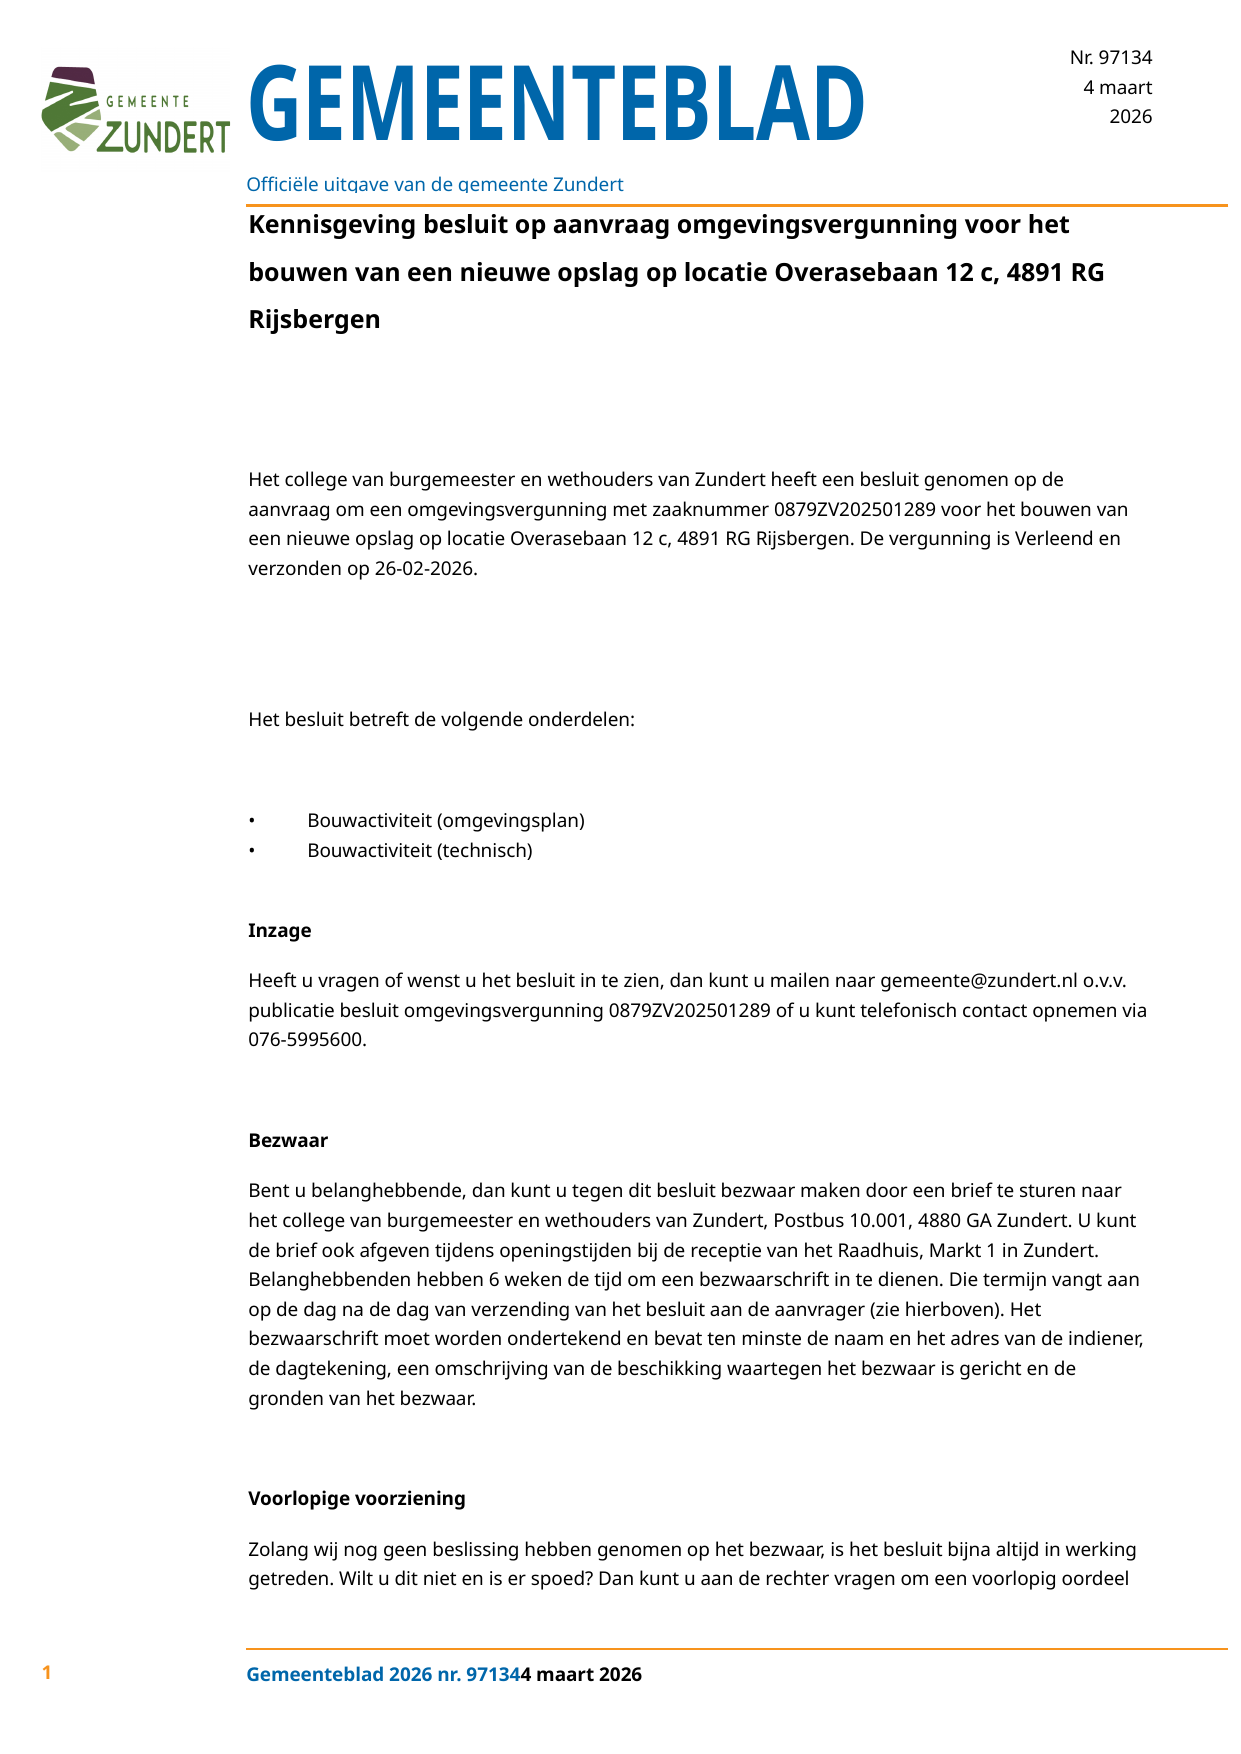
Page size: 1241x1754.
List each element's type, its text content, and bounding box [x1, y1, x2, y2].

list Bouwactiviteit (omgevingsplan) [248, 807, 1152, 833]
text Bezwaar [248, 1127, 1152, 1153]
list Bouwactiviteit (technisch) [248, 837, 1152, 862]
picture [41, 47, 231, 172]
text Voorlopige voorziening [248, 1486, 1152, 1511]
text Heeft u vragen of wenst u het besluit in te zien, dan kunt u mailen naar gemeente@zundert.nl o.v.v. publicatie besluit omgevingsvergunning 0879ZV202501289 of u kunt telefonisch contact opnemen via 076-5995600. [248, 967, 1152, 1052]
text Zolang wij nog geen beslissing hebben genomen op het bezwaar, is het besluit bijna altijd in werking getreden. Wilt u dit niet en is er spoed? Dan kunt u aan de rechter vragen om een voorlopig oordeel [248, 1536, 1152, 1591]
text Bent u belanghebbende, dan kunt u tegen dit besluit bezwaar maken door een brief te sturen naar het college van burgemeester en wethouders van Zundert, Postbus 10.001, 4880 GA Zundert. U kunt de brief ook afgeven tijdens openingstijden bij de receptie van het Raadhuis, Markt 1 in Zundert. Belanghebbenden hebben 6 weken de tijd om een bezwaarschrift in te dienen. Die termijn vangt aan op de dag na de dag van verzending van het besluit aan de aanvrager (zie hierboven). Het bezwaarschrift moet worden ondertekend en bevat ten minste de naam en het adres van de indiener, de dagtekening, een omschrijving van de beschikking waartegen het bezwaar is gericht en de gronden van het bezwaar. [248, 1178, 1152, 1410]
text Inzage [248, 917, 1152, 942]
text Het besluit betreft de volgende onderdelen: [248, 706, 1152, 732]
text Kennisgeving besluit op aanvraag omgevingsvergunning voor het bouwen van een nieuwe opslag op locatie Overasebaan 12 c, 4891 RG Rijsbergen [248, 207, 1152, 336]
text Het college van burgemeester en wethouders van Zundert heeft een besluit genomen op de aanvraag om een omgevingsvergunning met zaaknummer 0879ZV202501289 voor het bouwen van een nieuwe opslag op locatie Overasebaan 12 c, 4891 RG Rijsbergen. De vergunning is Verleend en verzonden op 26-02-2026. [248, 466, 1152, 581]
